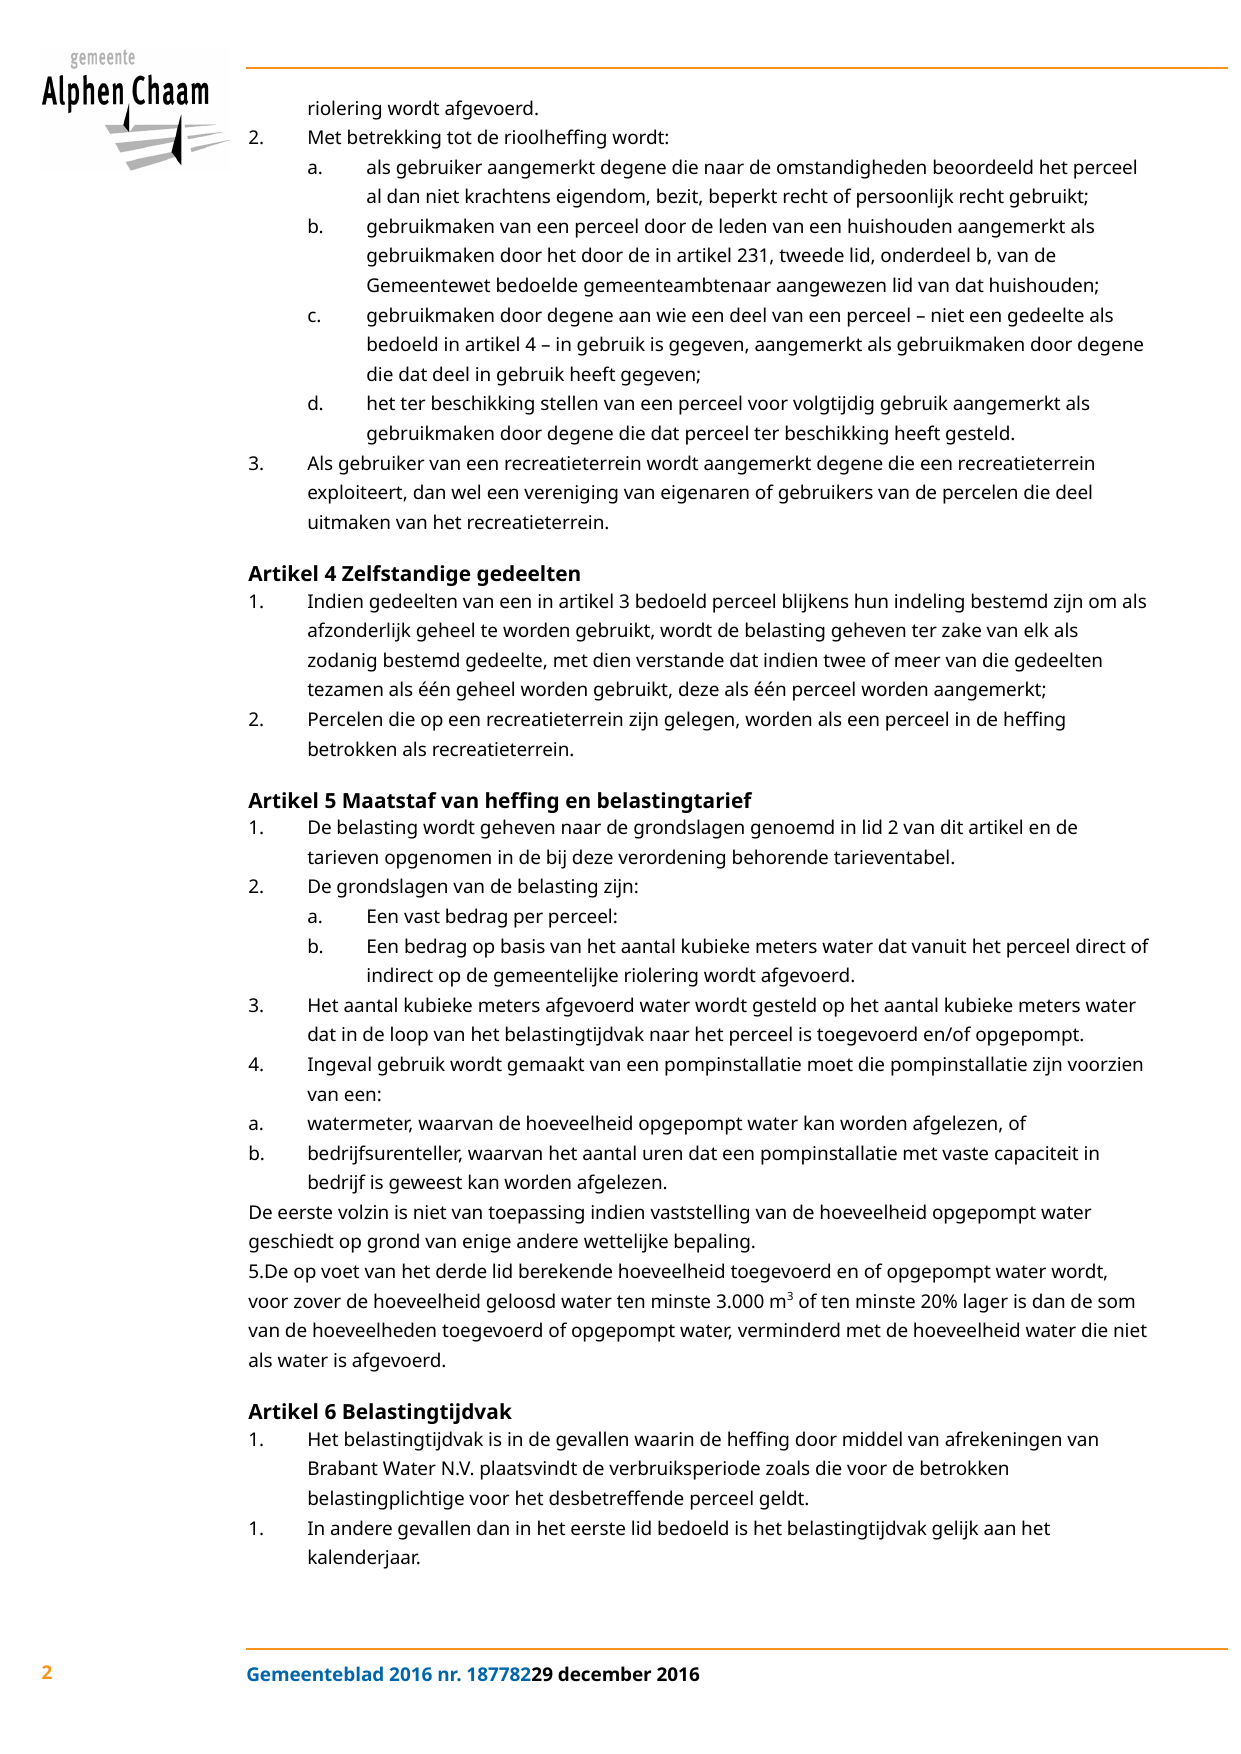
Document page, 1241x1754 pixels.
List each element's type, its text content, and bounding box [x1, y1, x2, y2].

text 5.De op voet van het derde lid berekende hoeveelheid toegevoerd en of opgepompt water wordt, voor zover de hoeveelheid geloosd water ten minste 3.000 m3 of ten minste 20% lager is dan de som van de hoeveelheden toegevoerd of opgepompt water, verminderd met de hoeveelheid water die niet als water is afgevoerd. [248, 1258, 1152, 1373]
list De belasting wordt geheven naar de grondslagen genoemd in lid 2 van dit artikel en de tarieven opgenomen in de bij deze verordening behorende tarieventabel. [248, 814, 1152, 870]
list Ingeval gebruik wordt gemaakt van een pompinstallatie moet die pompinstallatie zijn voorzien van een: [248, 1051, 1152, 1107]
list watermeter, waarvan de hoeveelheid opgepompt water kan worden afgelezen, of [248, 1110, 1152, 1136]
list riolering wordt afgevoerd. [248, 95, 1152, 121]
picture [41, 47, 231, 172]
text Artikel 4 Zelfstandige gedeelten [248, 559, 1152, 588]
list In andere gevallen dan in het eerste lid bedoeld is het belastingtijdvak gelijk aan het kalenderjaar. [248, 1515, 1152, 1570]
list bedrijfsurenteller, waarvan het aantal uren dat een pompinstallatie met vaste capaciteit in bedrijf is geweest kan worden afgelezen. [248, 1140, 1152, 1195]
text De eerste volzin is niet van toepassing indien vaststelling van de hoeveelheid opgepompt water geschiedt op grond van enige andere wettelijke bepaling. [248, 1199, 1152, 1254]
list Percelen die op een recreatieterrein zijn gelegen, worden als een perceel in de heffing betrokken als recreatieterrein. [248, 706, 1152, 761]
list Het belastingtijdvak is in de gevallen waarin de heffing door middel van afrekeningen van Brabant Water N.V. plaatsvindt de verbruiksperiode zoals die voor de betrokken belastingplichtige voor het desbetreffende perceel geldt. [248, 1426, 1152, 1511]
list het ter beschikking stellen van een perceel voor volgtijdig gebruik aangemerkt als gebruikmaken door degene die dat perceel ter beschikking heeft gesteld. [307, 391, 1152, 446]
list gebruikmaken door degene aan wie een deel van een perceel – niet een gedeelte als bedoeld in artikel 4 – in gebruik is gegeven, aangemerkt als gebruikmaken door degene die dat deel in gebruik heeft gegeven; [307, 302, 1152, 387]
list Indien gedeelten van een in artikel 3 bedoeld perceel blijkens hun indeling bestemd zijn om als afzonderlijk geheel te worden gebruikt, wordt de belasting geheven ter zake van elk als zodanig bestemd gedeelte, met dien verstande dat indien twee of meer van die gedeelten tezamen als één geheel worden gebruikt, deze als één perceel worden aangemerkt; [248, 588, 1152, 702]
list De grondslagen van de belasting zijn: [248, 874, 1152, 899]
list als gebruiker aangemerkt degene die naar de omstandigheden beoordeeld het perceel al dan niet krachtens eigendom, bezit, beperkt recht of persoonlijk recht gebruikt; [307, 154, 1152, 209]
list Met betrekking tot de rioolheffing wordt: [248, 124, 1152, 150]
list Als gebruiker van een recreatieterrein wordt aangemerkt degene die een recreatieterrein exploiteert, dan wel een vereniging van eigenaren of gebruikers van de percelen die deel uitmaken van het recreatieterrein. [248, 450, 1152, 535]
text Artikel 5 Maatstaf van heffing en belastingtarief [248, 786, 1152, 814]
list Het aantal kubieke meters afgevoerd water wordt gesteld op het aantal kubieke meters water dat in de loop van het belastingtijdvak naar het perceel is toegevoerd en/of opgepompt. [248, 992, 1152, 1047]
list Een bedrag op basis van het aantal kubieke meters water dat vanuit het perceel direct of indirect op de gemeentelijke riolering wordt afgevoerd. [307, 933, 1152, 988]
list gebruikmaken van een perceel door de leden van een huishouden aangemerkt als gebruikmaken door het door de in artikel 231, tweede lid, onderdeel b, van de Gemeentewet bedoelde gemeenteambtenaar aangewezen lid van dat huishouden; [307, 213, 1152, 298]
list Een vast bedrag per perceel: [307, 903, 1152, 929]
text Artikel 6 Belastingtijdvak [248, 1397, 1152, 1426]
